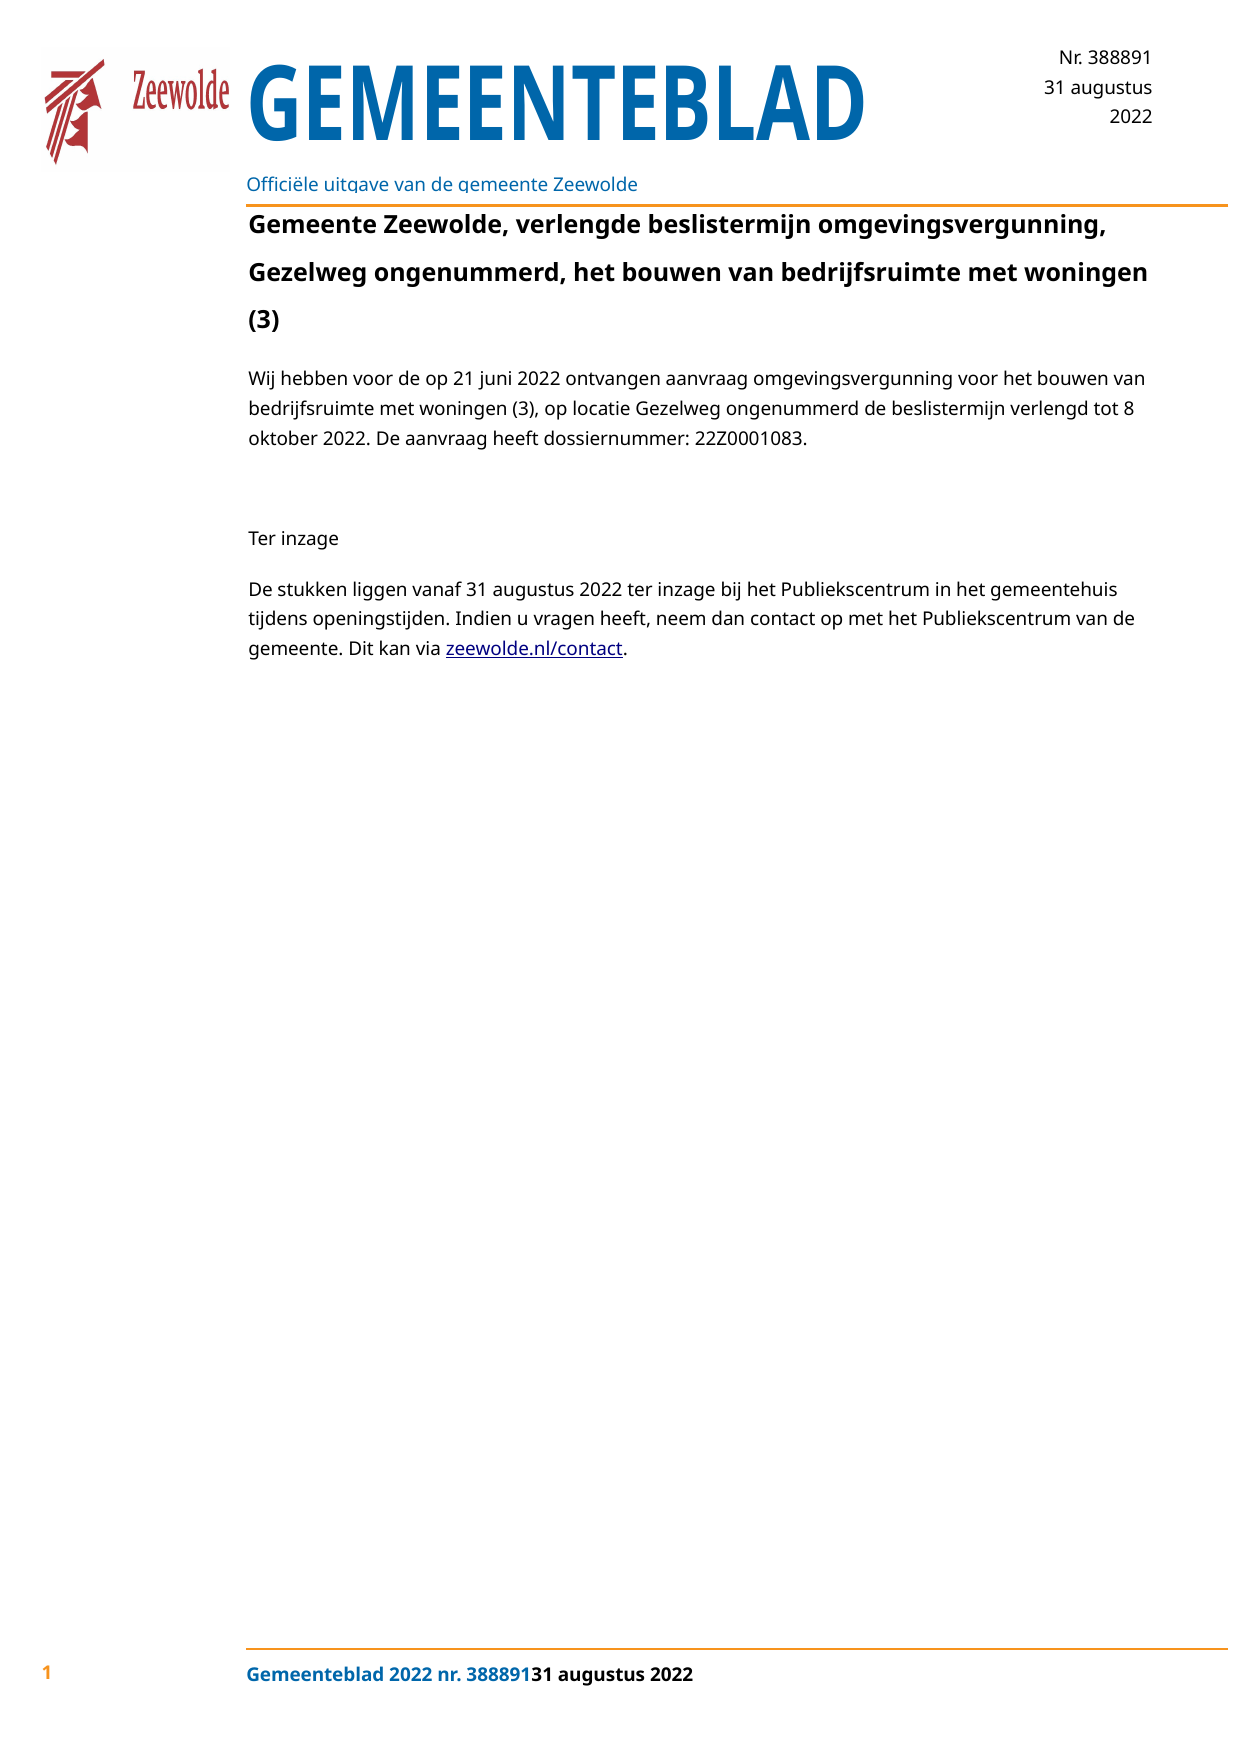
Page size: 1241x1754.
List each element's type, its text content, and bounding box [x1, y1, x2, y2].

text Wij hebben voor de op 21 juni 2022 ontvangen aanvraag omgevingsvergunning voor het bouwen van bedrijfsruimte met woningen (3), op locatie Gezelweg ongenummerd de beslistermijn verlengd tot 8 oktober 2022. De aanvraag heeft dossiernummer: 22Z0001083. [248, 366, 1152, 450]
text Ter inzage [248, 526, 1152, 551]
picture [41, 47, 231, 172]
text Gemeente Zeewolde, verlengde beslistermijn omgevingsvergunning, Gezelweg ongenummerd, het bouwen van bedrijfsruimte met woningen (3) [248, 207, 1152, 336]
text De stukken liggen vanaf 31 augustus 2022 ter inzage bij het Publiekscentrum in het gemeentehuis tijdens openingstijden. Indien u vragen heeft, neem dan contact op met het Publiekscentrum van de gemeente. Dit kan via zeewolde.nl/contact. [248, 576, 1152, 661]
